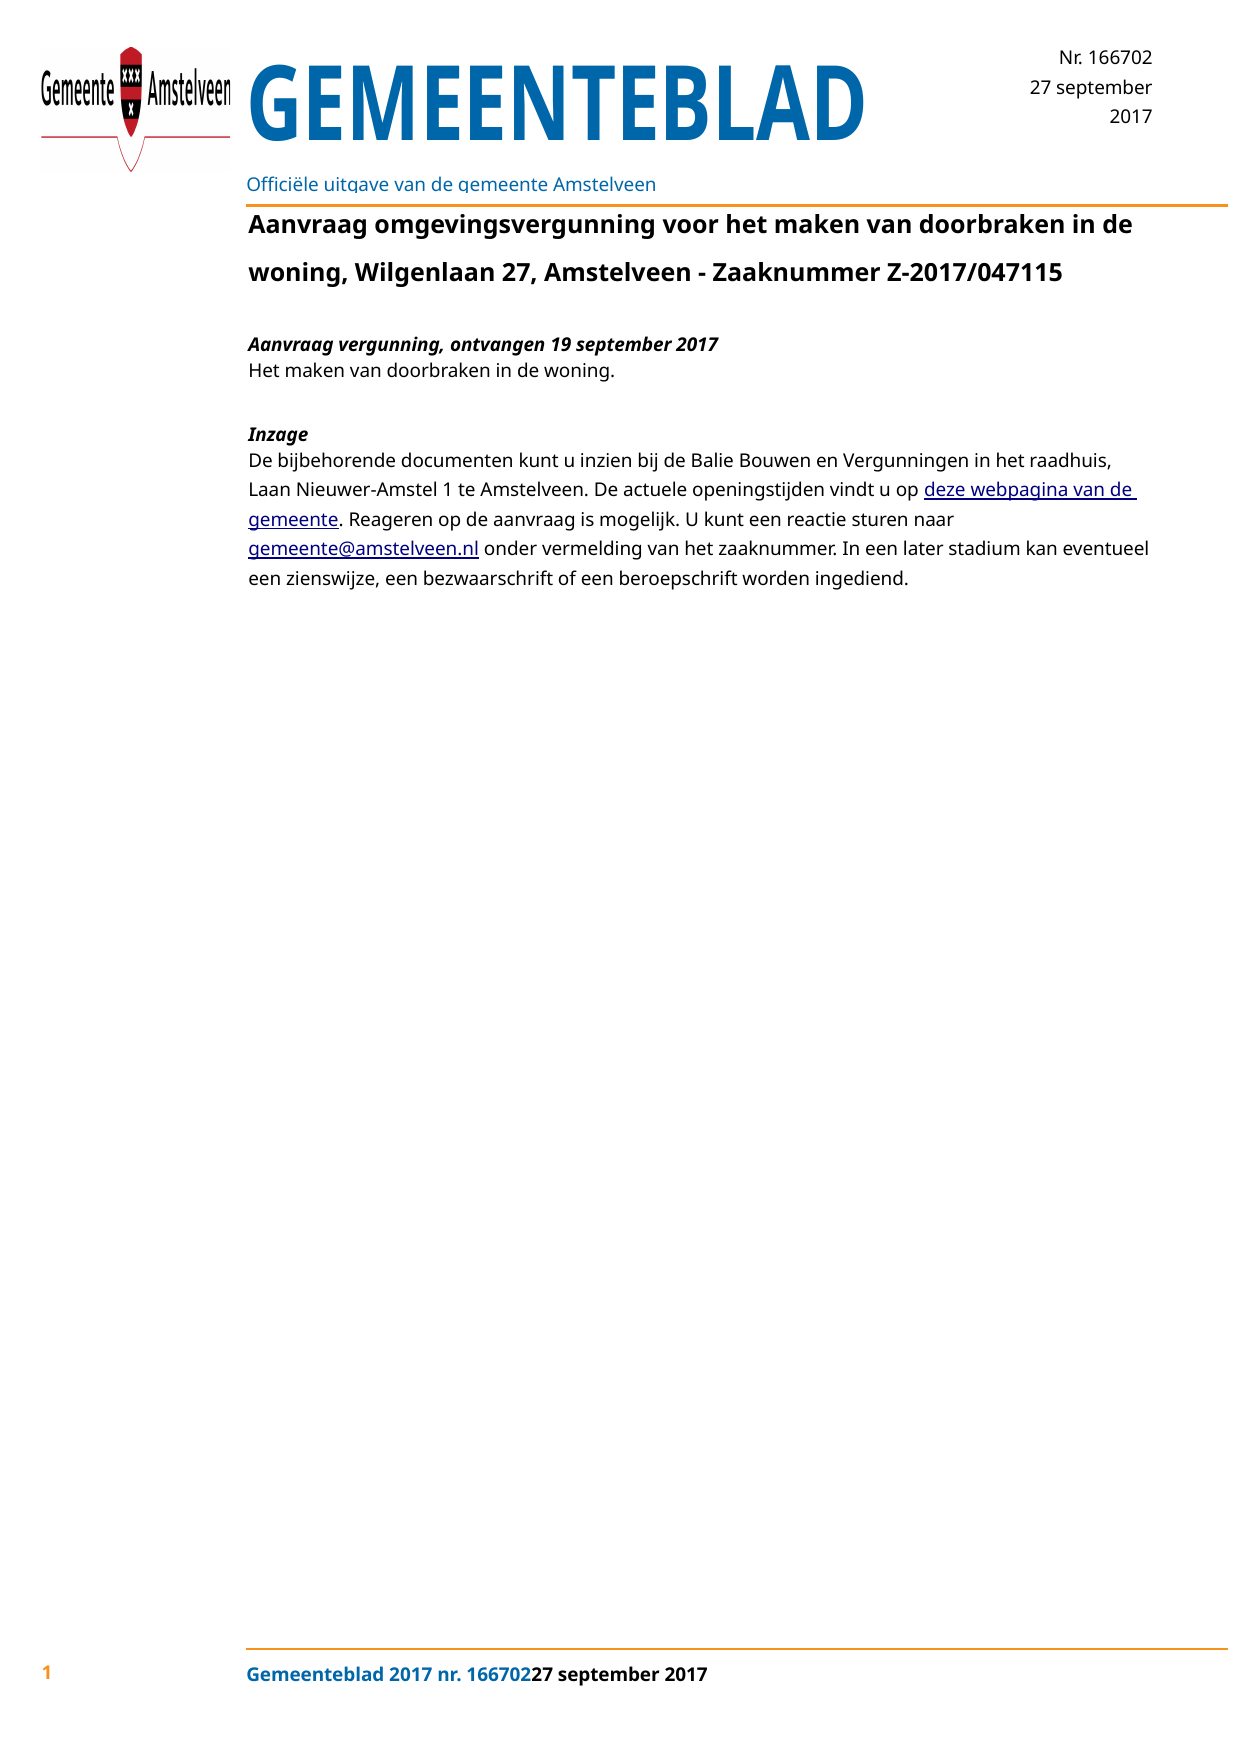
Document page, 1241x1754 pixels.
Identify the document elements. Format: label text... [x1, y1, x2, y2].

text Aanvraag vergunning, ontvangen 19 september 2017 [248, 331, 1152, 357]
picture [41, 47, 231, 172]
text Het maken van doorbraken in de woning. [248, 357, 1152, 383]
text Aanvraag omgevingsvergunning voor het maken van doorbraken in de woning, Wilgenlaan 27, Amstelveen - Zaaknummer Z-2017/047115 [248, 207, 1152, 288]
text Inzage [248, 421, 1152, 447]
text De bijbehorende documenten kunt u inzien bij de Balie Bouwen en Vergunningen in het raadhuis, Laan Nieuwer-Amstel 1 te Amstelveen. De actuele openingstijden vindt u op deze webpagina van de gemeente. Reageren op de aanvraag is mogelijk. U kunt een reactie sturen naar gemeente@amstelveen.nl onder vermelding van het zaaknummer. In een later stadium kan eventueel een zienswijze, een bezwaarschrift of een beroepschrift worden ingediend. [248, 447, 1152, 591]
